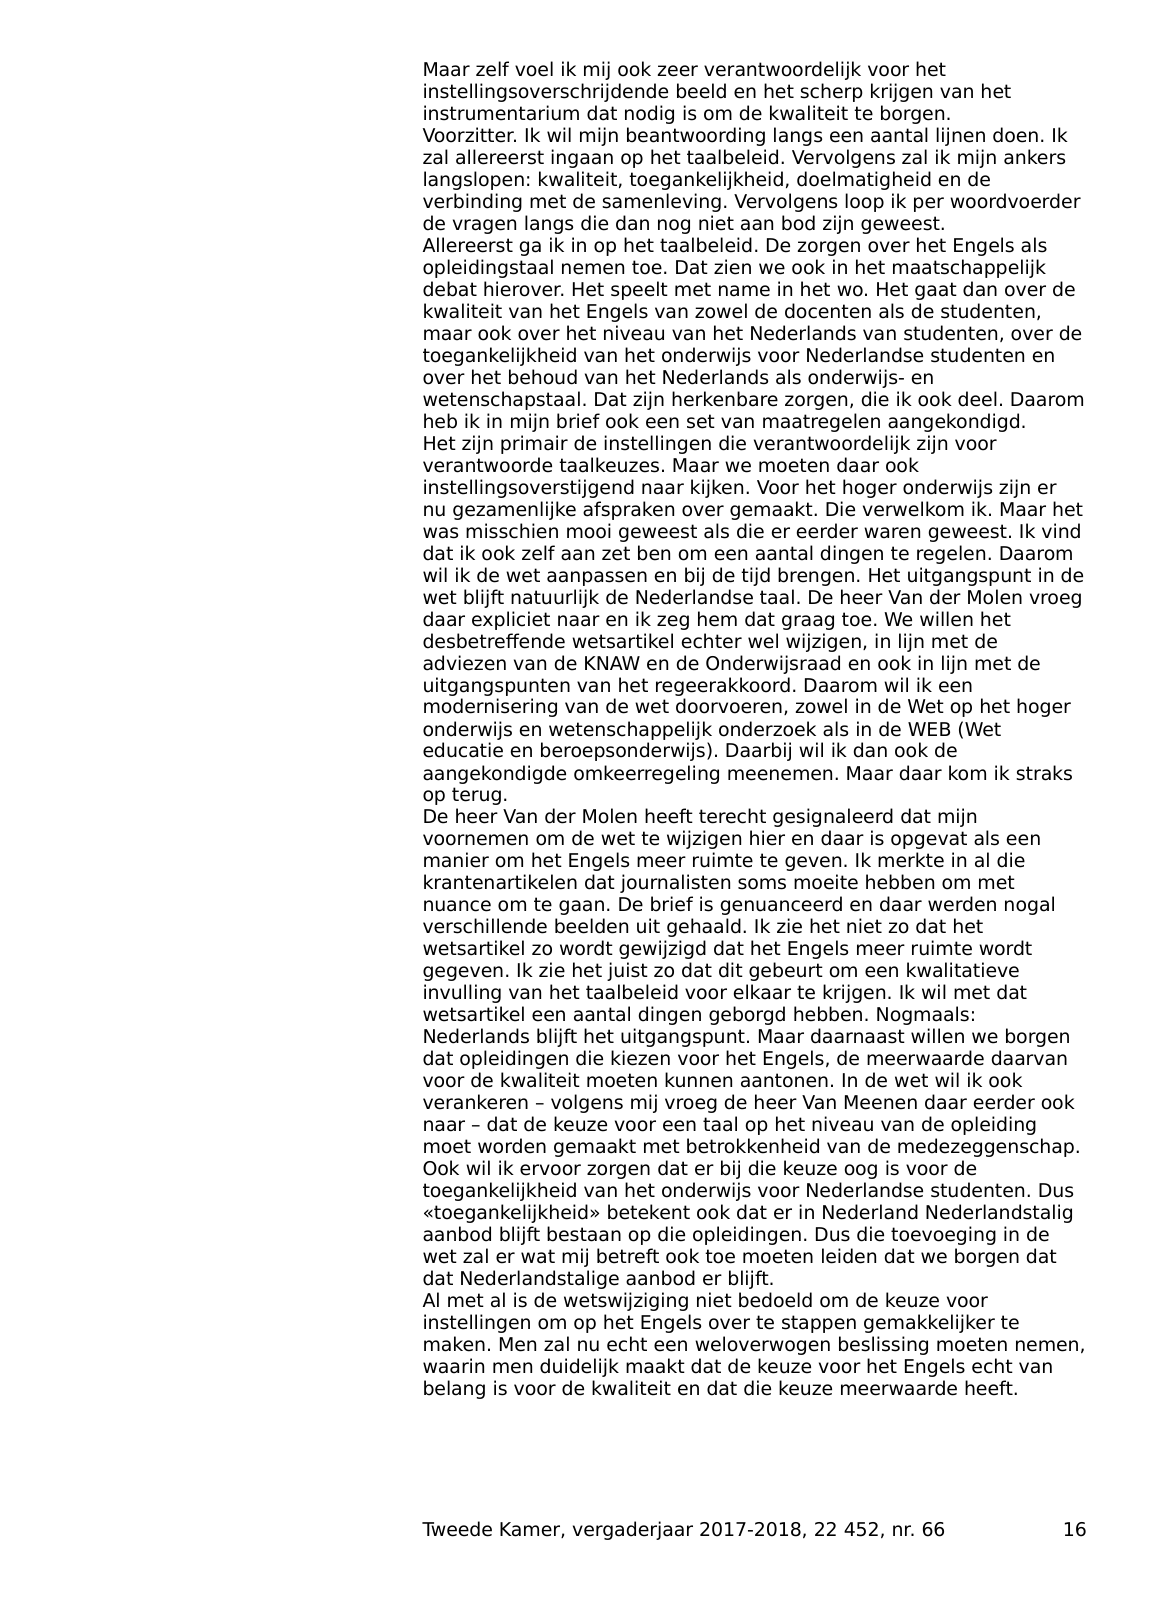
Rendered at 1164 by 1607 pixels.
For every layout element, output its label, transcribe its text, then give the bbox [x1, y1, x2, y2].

text Al met al is de wetswijziging niet bedoeld om de keuze voor instellingen om op het Engels over te stappen gemakkelijker te maken. Men zal nu echt een weloverwogen beslissing moeten nemen, waarin men duidelijk maakt dat de keuze voor het Engels echt van belang is voor de kwaliteit en dat die keuze meerwaarde heeft. [422, 1290, 1087, 1400]
text Het zijn primair de instellingen die verantwoordelijk zijn voor verantwoorde taalkeuzes. Maar we moeten daar ook instellingsoverstijgend naar kijken. Voor het hoger onderwijs zijn er nu gezamenlijke afspraken over gemaakt. Die verwelkom ik. Maar het was misschien mooi geweest als die er eerder waren geweest. Ik vind dat ik ook zelf aan zet ben om een aantal dingen te regelen. Daarom wil ik de wet aanpassen en bij de tijd brengen. Het uitgangspunt in de wet blijft natuurlijk de Nederlandse taal. De heer Van der Molen vroeg daar expliciet naar en ik zeg hem dat graag toe. We willen het desbetreffende wetsartikel echter wel wijzigen, in lijn met de adviezen van de KNAW en de Onderwijsraad en ook in lijn met de uitgangspunten van het regeerakkoord. Daarom wil ik een modernisering van de wet doorvoeren, zowel in de Wet op het hoger onderwijs en wetenschappelijk onderzoek als in de WEB (Wet educatie en beroepsonderwijs). Daarbij wil ik dan ook de aangekondigde omkeerregeling meenemen. Maar daar kom ik straks op terug. [422, 433, 1087, 806]
text De heer Van der Molen heeft terecht gesignaleerd dat mijn voornemen om de wet te wijzigen hier en daar is opgevat als een manier om het Engels meer ruimte te geven. Ik merkte in al die krantenartikelen dat journalisten soms moeite hebben om met nuance om te gaan. De brief is genuanceerd en daar werden nogal verschillende beelden uit gehaald. Ik zie het niet zo dat het wetsartikel zo wordt gewijzigd dat het Engels meer ruimte wordt gegeven. Ik zie het juist zo dat dit gebeurt om een kwalitatieve invulling van het taalbeleid voor elkaar te krijgen. Ik wil met dat wetsartikel een aantal dingen geborgd hebben. Nogmaals: Nederlands blijft het uitgangspunt. Maar daarnaast willen we borgen dat opleidingen die kiezen voor het Engels, de meerwaarde daarvan voor de kwaliteit moeten kunnen aantonen. In de wet wil ik ook verankeren – volgens mij vroeg de heer Van Meenen daar eerder ook naar – dat de keuze voor een taal op het niveau van de opleiding moet worden gemaakt met betrokkenheid van de medezeggenschap. Ook wil ik ervoor zorgen dat er bij die keuze oog is voor de toegankelijkheid van het onderwijs voor Nederlandse studenten. Dus «toegankelijkheid» betekent ook dat er in Nederland Nederlandstalig aanbod blijft bestaan op die opleidingen. Dus die toevoeging in de wet zal er wat mij betreft ook toe moeten leiden dat we borgen dat dat Nederlandstalige aanbod er blijft. [422, 806, 1087, 1290]
text Allereerst ga ik in op het taalbeleid. De zorgen over het Engels als opleidingstaal nemen toe. Dat zien we ook in het maatschappelijk debat hierover. Het speelt met name in het wo. Het gaat dan over de kwaliteit van het Engels van zowel de docenten als de studenten, maar ook over het niveau van het Nederlands van studenten, over de toegankelijkheid van het onderwijs voor Nederlandse studenten en over het behoud van het Nederlands als onderwijs- en wetenschapstaal. Dat zijn herkenbare zorgen, die ik ook deel. Daarom heb ik in mijn brief ook een set van maatregelen aangekondigd. [422, 235, 1087, 433]
text Maar zelf voel ik mij ook zeer verantwoordelijk voor het instellingsoverschrijdende beeld en het scherp krijgen van het instrumentarium dat nodig is om de kwaliteit te borgen. [422, 59, 1087, 125]
text Voorzitter. Ik wil mijn beantwoording langs een aantal lijnen doen. Ik zal allereerst ingaan op het taalbeleid. Vervolgens zal ik mijn ankers langslopen: kwaliteit, toegankelijkheid, doelmatigheid en de verbinding met de samenleving. Vervolgens loop ik per woordvoerder de vragen langs die dan nog niet aan bod zijn geweest. [422, 125, 1087, 235]
